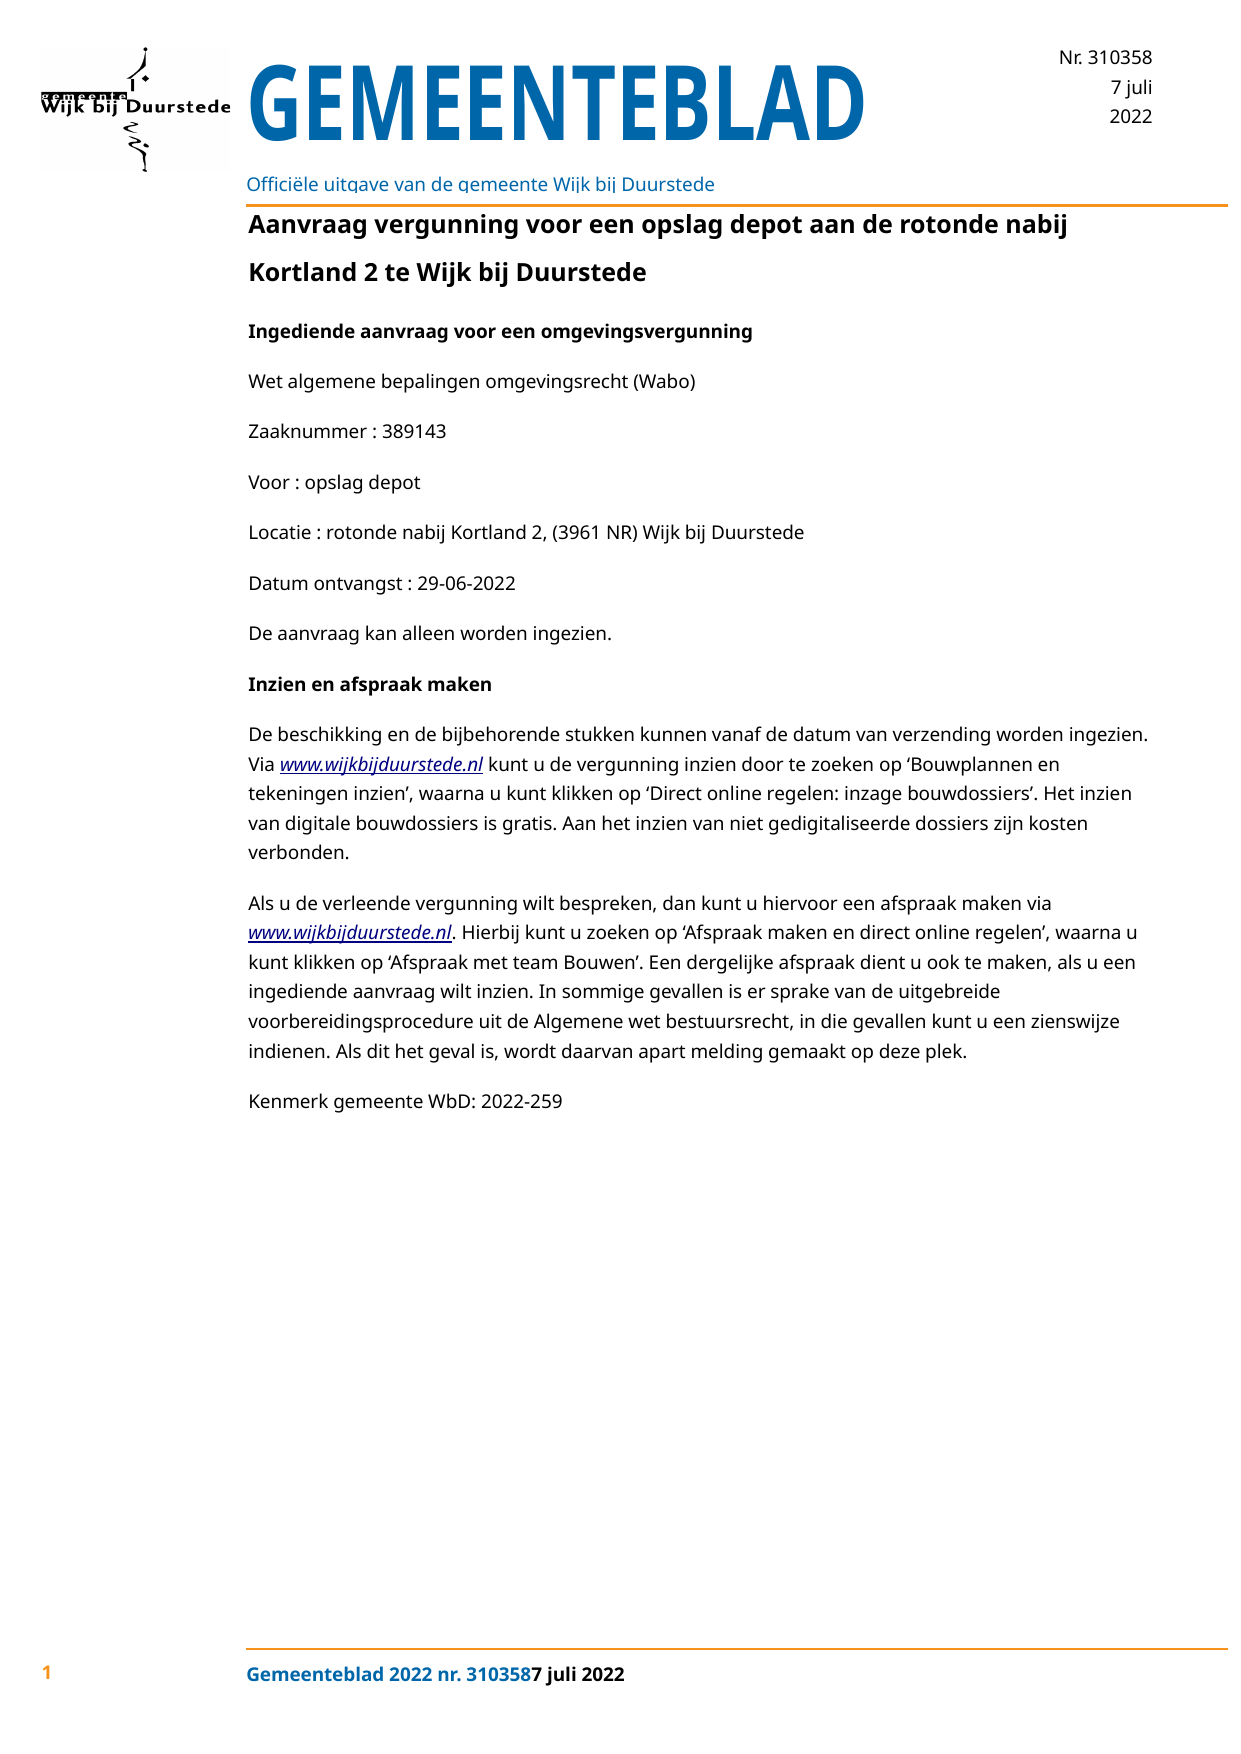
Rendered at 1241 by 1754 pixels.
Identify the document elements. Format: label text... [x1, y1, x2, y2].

text Zaaknummer : 389143 [248, 419, 1152, 444]
picture [41, 47, 231, 172]
text Datum ontvangst : 29-06-2022 [248, 570, 1152, 596]
text De aanvraag kan alleen worden ingezien. [248, 620, 1152, 646]
text De beschikking en de bijbehorende stukken kunnen vanaf de datum van verzending worden ingezien. Via www.wijkbijduurstede.nl kunt u de vergunning inzien door te zoeken op ‘Bouwplannen en tekeningen inzien’, waarna u kunt klikken op ‘Direct online regelen: inzage bouwdossiers’. Het inzien van digitale bouwdossiers is gratis. Aan het inzien van niet gedigitaliseerde dossiers zijn kosten verbonden. [248, 721, 1152, 865]
text Locatie : rotonde nabij Kortland 2, (3961 NR) Wijk bij Duurstede [248, 519, 1152, 545]
text Ingediende aanvraag voor een omgevingsvergunning [248, 318, 1152, 344]
text Als u de verleende vergunning wilt bespreken, dan kunt u hiervoor een afspraak maken via www.wijkbijduurstede.nl. Hierbij kunt u zoeken op ‘Afspraak maken en direct online regelen’, waarna u kunt klikken op ‘Afspraak met team Bouwen’. Een dergelijke afspraak dient u ook te maken, als u een ingediende aanvraag wilt inzien. In sommige gevallen is er sprake van de uitgebreide voorbereidingsprocedure uit de Algemene wet bestuursrecht, in die gevallen kunt u een zienswijze indienen. Als dit het geval is, wordt daarvan apart melding gemaakt op deze plek. [248, 890, 1152, 1064]
text Voor : opslag depot [248, 469, 1152, 495]
text Wet algemene bepalingen omgevingsrecht (Wabo) [248, 368, 1152, 394]
text Inzien en afspraak maken [248, 671, 1152, 697]
text Kenmerk gemeente WbD: 2022-259 [248, 1088, 1152, 1114]
text Aanvraag vergunning voor een opslag depot aan de rotonde nabij Kortland 2 te Wijk bij Duurstede [248, 207, 1152, 288]
